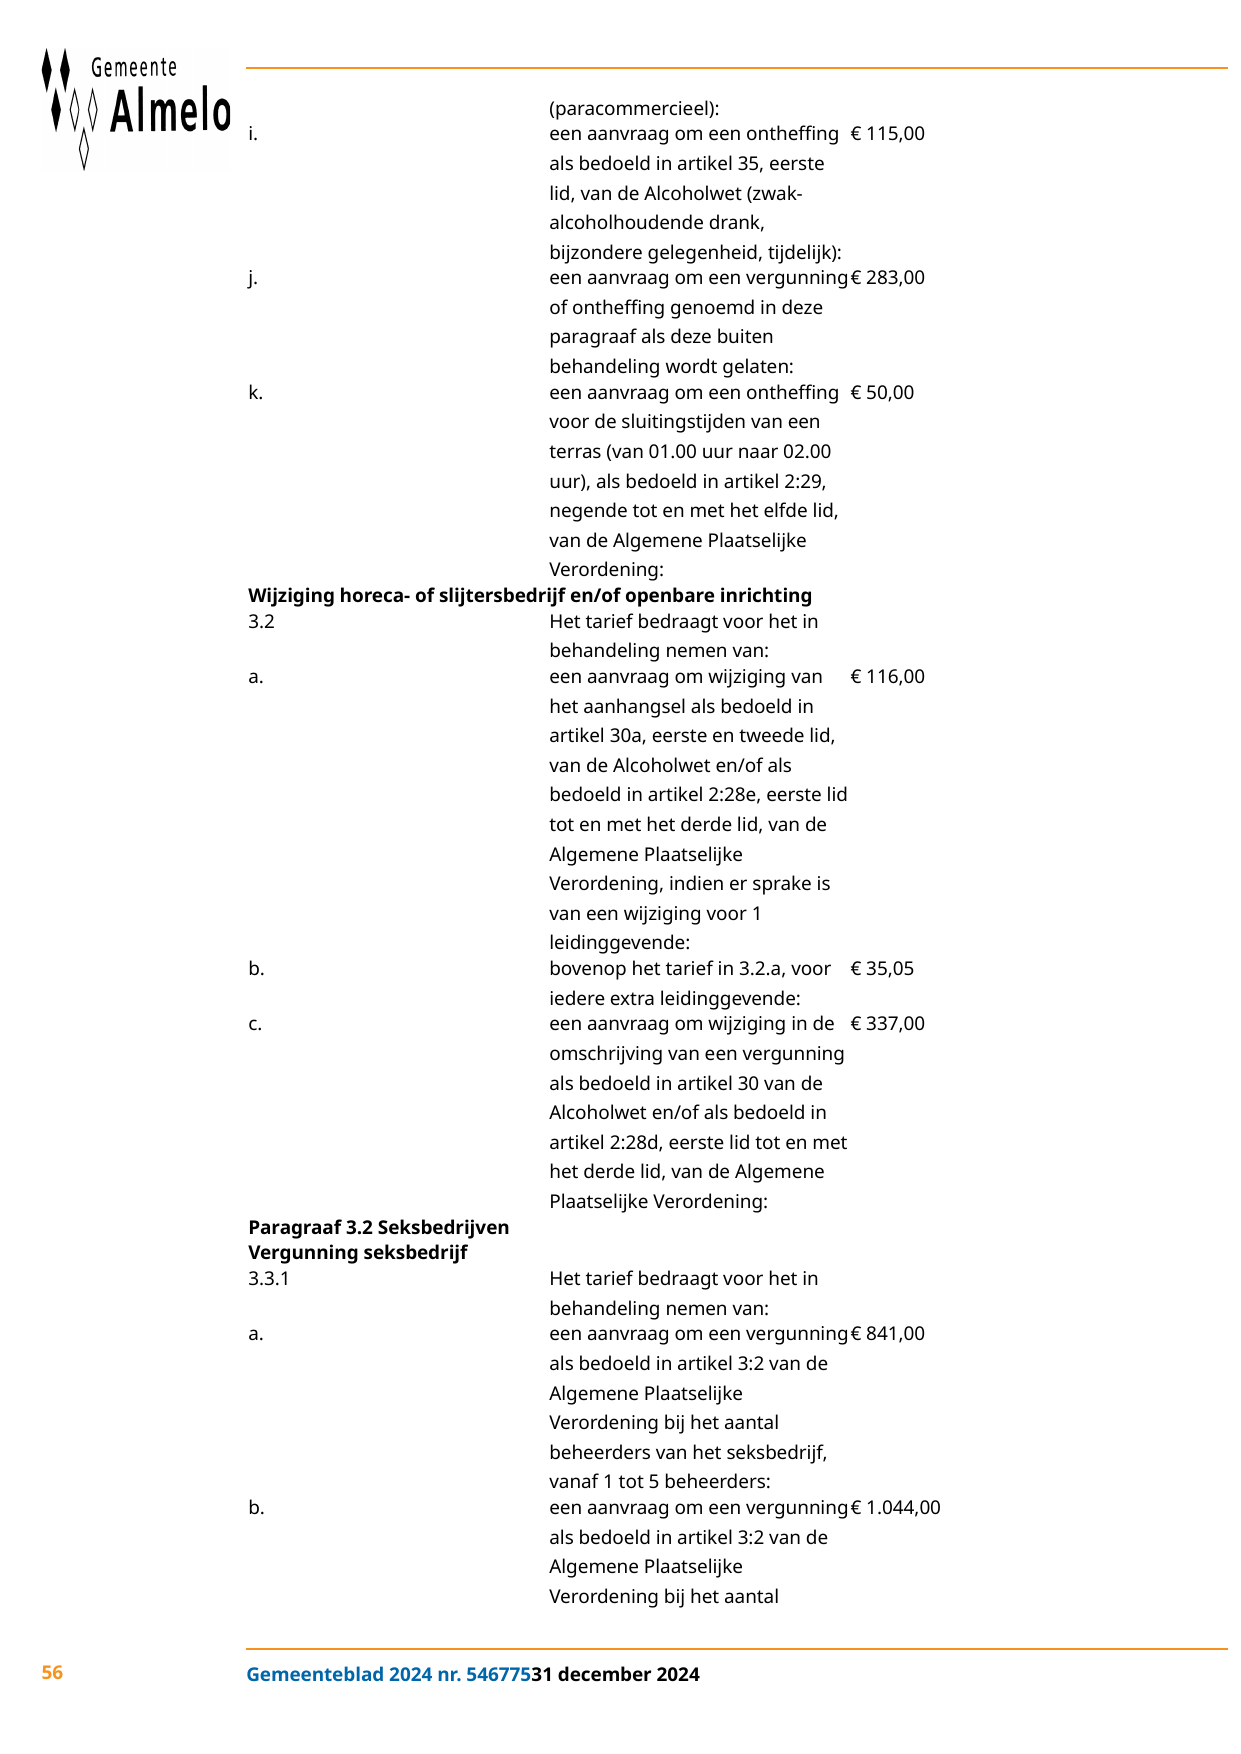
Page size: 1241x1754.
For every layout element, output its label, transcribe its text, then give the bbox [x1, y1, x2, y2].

table_cell b. [248, 1494, 549, 1609]
table_cell € 50,00 [850, 379, 1152, 582]
table_cell a. [248, 663, 549, 955]
table_cell een aanvraag om een vergunning of ontheffing genoemd in deze paragraaf als deze buiten behandeling wordt gelaten: [549, 265, 850, 379]
table_cell a. [248, 1321, 549, 1494]
table_cell j. [248, 265, 549, 379]
table_cell [248, 95, 549, 121]
table_cell (paracommercieel): [549, 95, 850, 121]
picture [41, 47, 231, 172]
table_cell € 283,00 [850, 265, 1152, 379]
table_cell Wijziging horeca- of slijtersbedrijf en/of openbare inrichting [248, 582, 1152, 608]
table_cell € 115,00 [850, 121, 1152, 264]
table_cell een aanvraag om een ontheffing voor de sluitingstijden van een terras (van 01.00 uur naar 02.00 uur), als bedoeld in artikel 2:29, negende tot en met het elfde lid, van de Algemene Plaatselijke Verordening: [549, 379, 850, 582]
table_cell € 337,00 [850, 1011, 1152, 1214]
table_cell € 116,00 [850, 663, 1152, 955]
table_cell € 841,00 [850, 1321, 1152, 1494]
table_cell Het tarief bedraagt voor het in behandeling nemen van: [549, 608, 850, 663]
table_cell c. [248, 1011, 549, 1214]
table_cell [850, 95, 1152, 121]
table_cell i. [248, 121, 549, 264]
table_cell een aanvraag om een vergunning als bedoeld in artikel 3:2 van de Algemene Plaatselijke Verordening bij het aantal beheerders van het seksbedrijf, vanaf 1 tot 5 beheerders: [549, 1321, 850, 1494]
table_cell een aanvraag om een ontheffing als bedoeld in artikel 35, eerste lid, van de Alcoholwet (zwak-alcoholhoudende drank, bijzondere gelegenheid, tijdelijk): [549, 121, 850, 264]
table_cell een aanvraag om een vergunning als bedoeld in artikel 3:2 van de Algemene Plaatselijke Verordening bij het aantal [549, 1494, 850, 1609]
table_cell Paragraaf 3.2 Seksbedrijven [248, 1214, 1152, 1239]
table_cell € 35,05 [850, 955, 1152, 1011]
table_cell Vergunning seksbedrijf [248, 1240, 1152, 1265]
table_cell een aanvraag om wijziging van het aanhangsel als bedoeld in artikel 30a, eerste en tweede lid, van de Alcoholwet en/of als bedoeld in artikel 2:28e, eerste lid tot en met het derde lid, van de Algemene Plaatselijke Verordening, indien er sprake is van een wijziging voor 1 leidinggevende: [549, 663, 850, 955]
table_cell bovenop het tarief in 3.2.a, voor iedere extra leidinggevende: [549, 955, 850, 1011]
table_cell k. [248, 379, 549, 582]
table_cell [850, 1265, 1152, 1321]
table_cell b. [248, 955, 549, 1011]
table_cell 3.2 [248, 608, 549, 663]
table_cell 3.3.1 [248, 1265, 549, 1321]
table_cell [850, 608, 1152, 663]
table_cell een aanvraag om wijziging in de omschrijving van een vergunning als bedoeld in artikel 30 van de Alcoholwet en/of als bedoeld in artikel 2:28d, eerste lid tot en met het derde lid, van de Algemene Plaatselijke Verordening: [549, 1011, 850, 1214]
table_cell Het tarief bedraagt voor het in behandeling nemen van: [549, 1265, 850, 1321]
table_cell € 1.044,00 [850, 1494, 1152, 1609]
